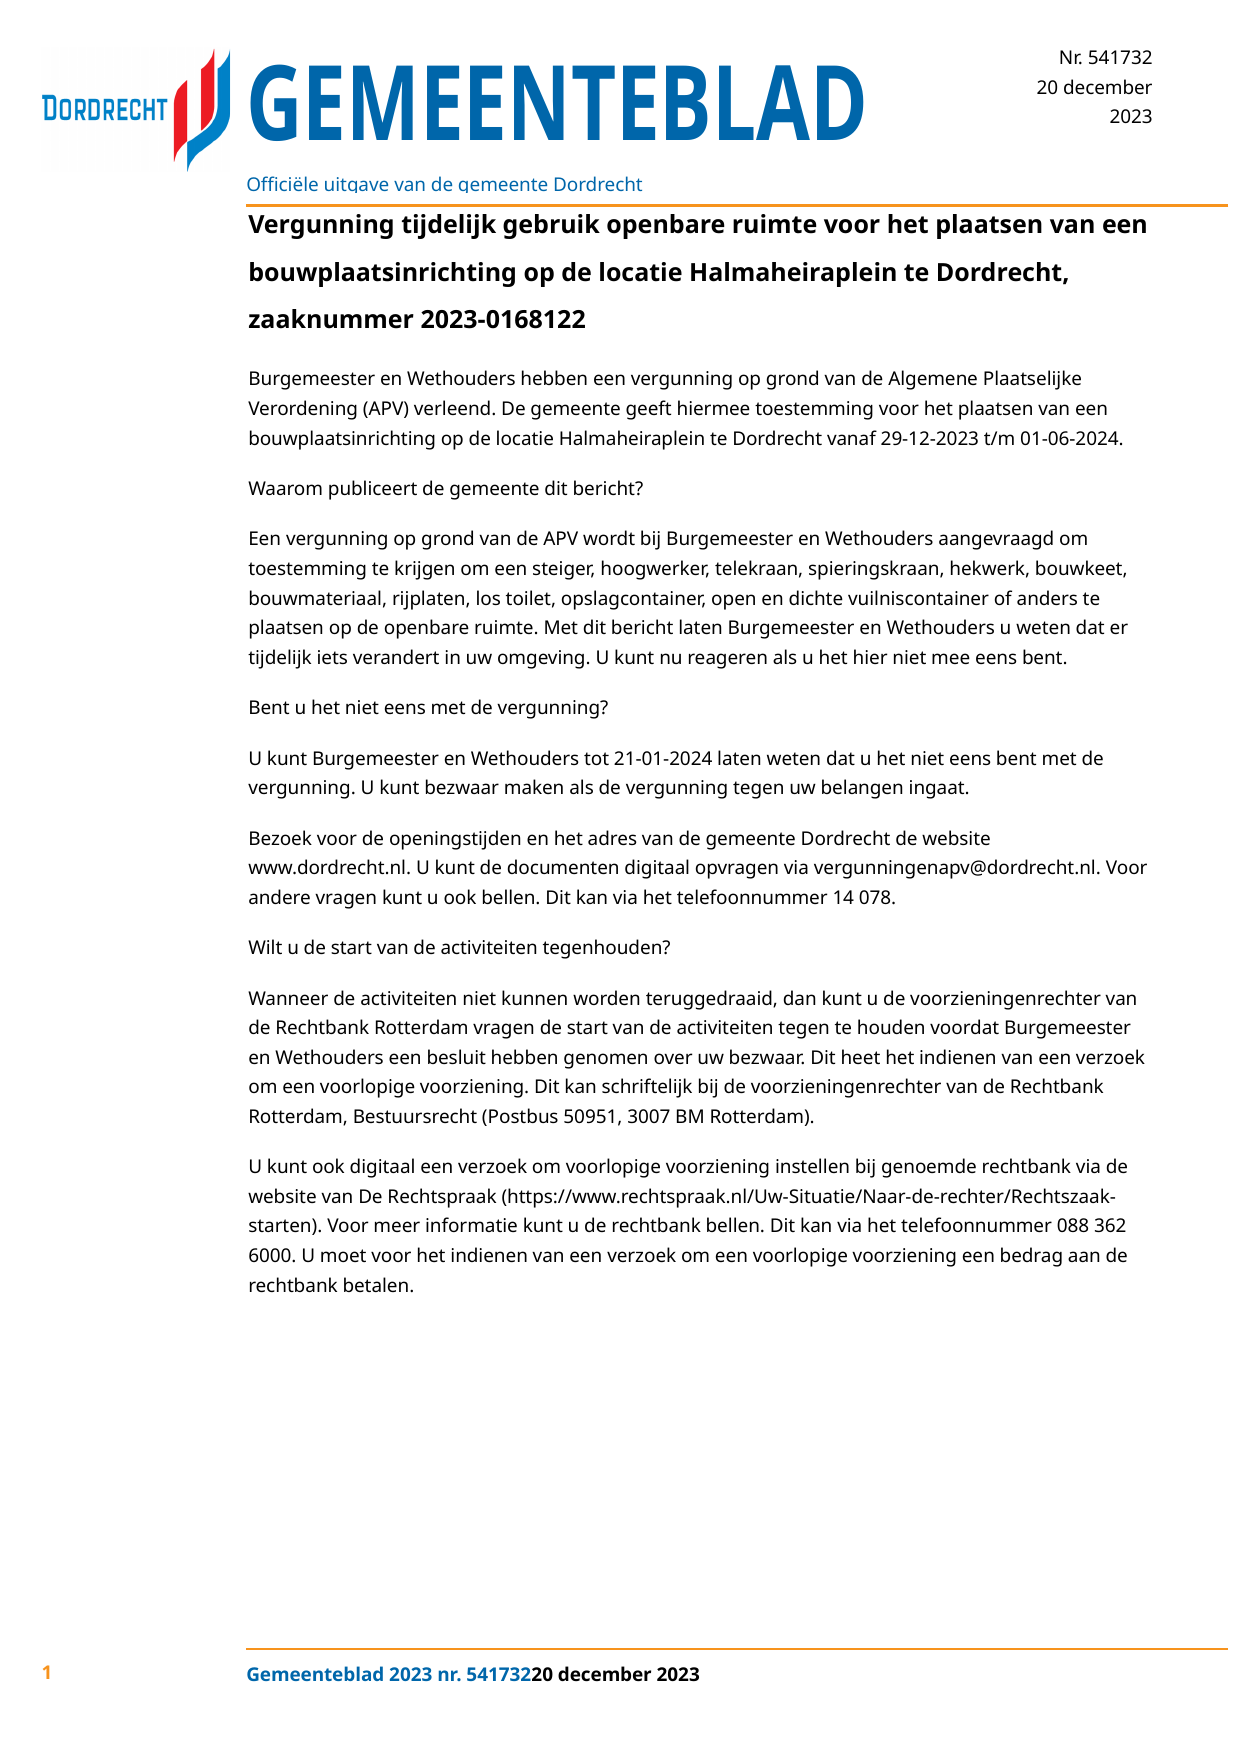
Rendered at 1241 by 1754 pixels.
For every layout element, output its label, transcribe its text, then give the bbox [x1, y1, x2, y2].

text Burgemeester en Wethouders hebben een vergunning op grond van de Algemene Plaatselijke Verordening (APV) verleend. De gemeente geeft hiermee toestemming voor het plaatsen van een bouwplaatsinrichting op de locatie Halmaheiraplein te Dordrecht vanaf 29-12-2023 t/m 01-06-2024. [248, 366, 1152, 450]
text U kunt Burgemeester en Wethouders tot 21-01-2024 laten weten dat u het niet eens bent met de vergunning. U kunt bezwaar maken als de vergunning tegen uw belangen ingaat. [248, 745, 1152, 800]
text Bezoek voor de openingstijden en het adres van de gemeente Dordrecht de website www.dordrecht.nl. U kunt de documenten digitaal opvragen via vergunningenapv@dordrecht.nl. Voor andere vragen kunt u ook bellen. Dit kan via het telefoonnummer 14 078. [248, 825, 1152, 909]
text Waarom publiceert de gemeente dit bericht? [248, 475, 1152, 501]
text Bent u het niet eens met de vergunning? [248, 694, 1152, 720]
text U kunt ook digitaal een verzoek om voorlopige voorziening instellen bij genoemde rechtbank via de website van De Rechtspraak (https://www.rechtspraak.nl/Uw-Situatie/Naar-de-rechter/Rechtszaak-starten). Voor meer informatie kunt u de rechtbank bellen. Dit kan via het telefoonnummer 088 362 6000. U moet voor het indienen van een verzoek om een voorlopige voorziening een bedrag aan de rechtbank betalen. [248, 1153, 1152, 1297]
text Wilt u de start van de activiteiten tegenhouden? [248, 934, 1152, 960]
text Een vergunning op grond van de APV wordt bij Burgemeester en Wethouders aangevraagd om toestemming te krijgen om een steiger, hoogwerker, telekraan, spieringskraan, hekwerk, bouwkeet, bouwmateriaal, rijplaten, los toilet, opslagcontainer, open en dichte vuilniscontainer of anders te plaatsen op de openbare ruimte. Met dit bericht laten Burgemeester en Wethouders u weten dat er tijdelijk iets verandert in uw omgeving. U kunt nu reageren als u het hier niet mee eens bent. [248, 526, 1152, 669]
text Vergunning tijdelijk gebruik openbare ruimte voor het plaatsen van een bouwplaatsinrichting op de locatie Halmaheiraplein te Dordrecht, zaaknummer 2023-0168122 [248, 207, 1152, 336]
picture [41, 47, 231, 172]
text Wanneer de activiteiten niet kunnen worden teruggedraaid, dan kunt u de voorzieningenrechter van de Rechtbank Rotterdam vragen de start van de activiteiten tegen te houden voordat Burgemeester en Wethouders een besluit hebben genomen over uw bezwaar. Dit heet het indienen van een verzoek om een voorlopige voorziening. Dit kan schriftelijk bij de voorzieningenrechter van de Rechtbank Rotterdam, Bestuursrecht (Postbus 50951, 3007 BM Rotterdam). [248, 985, 1152, 1129]
